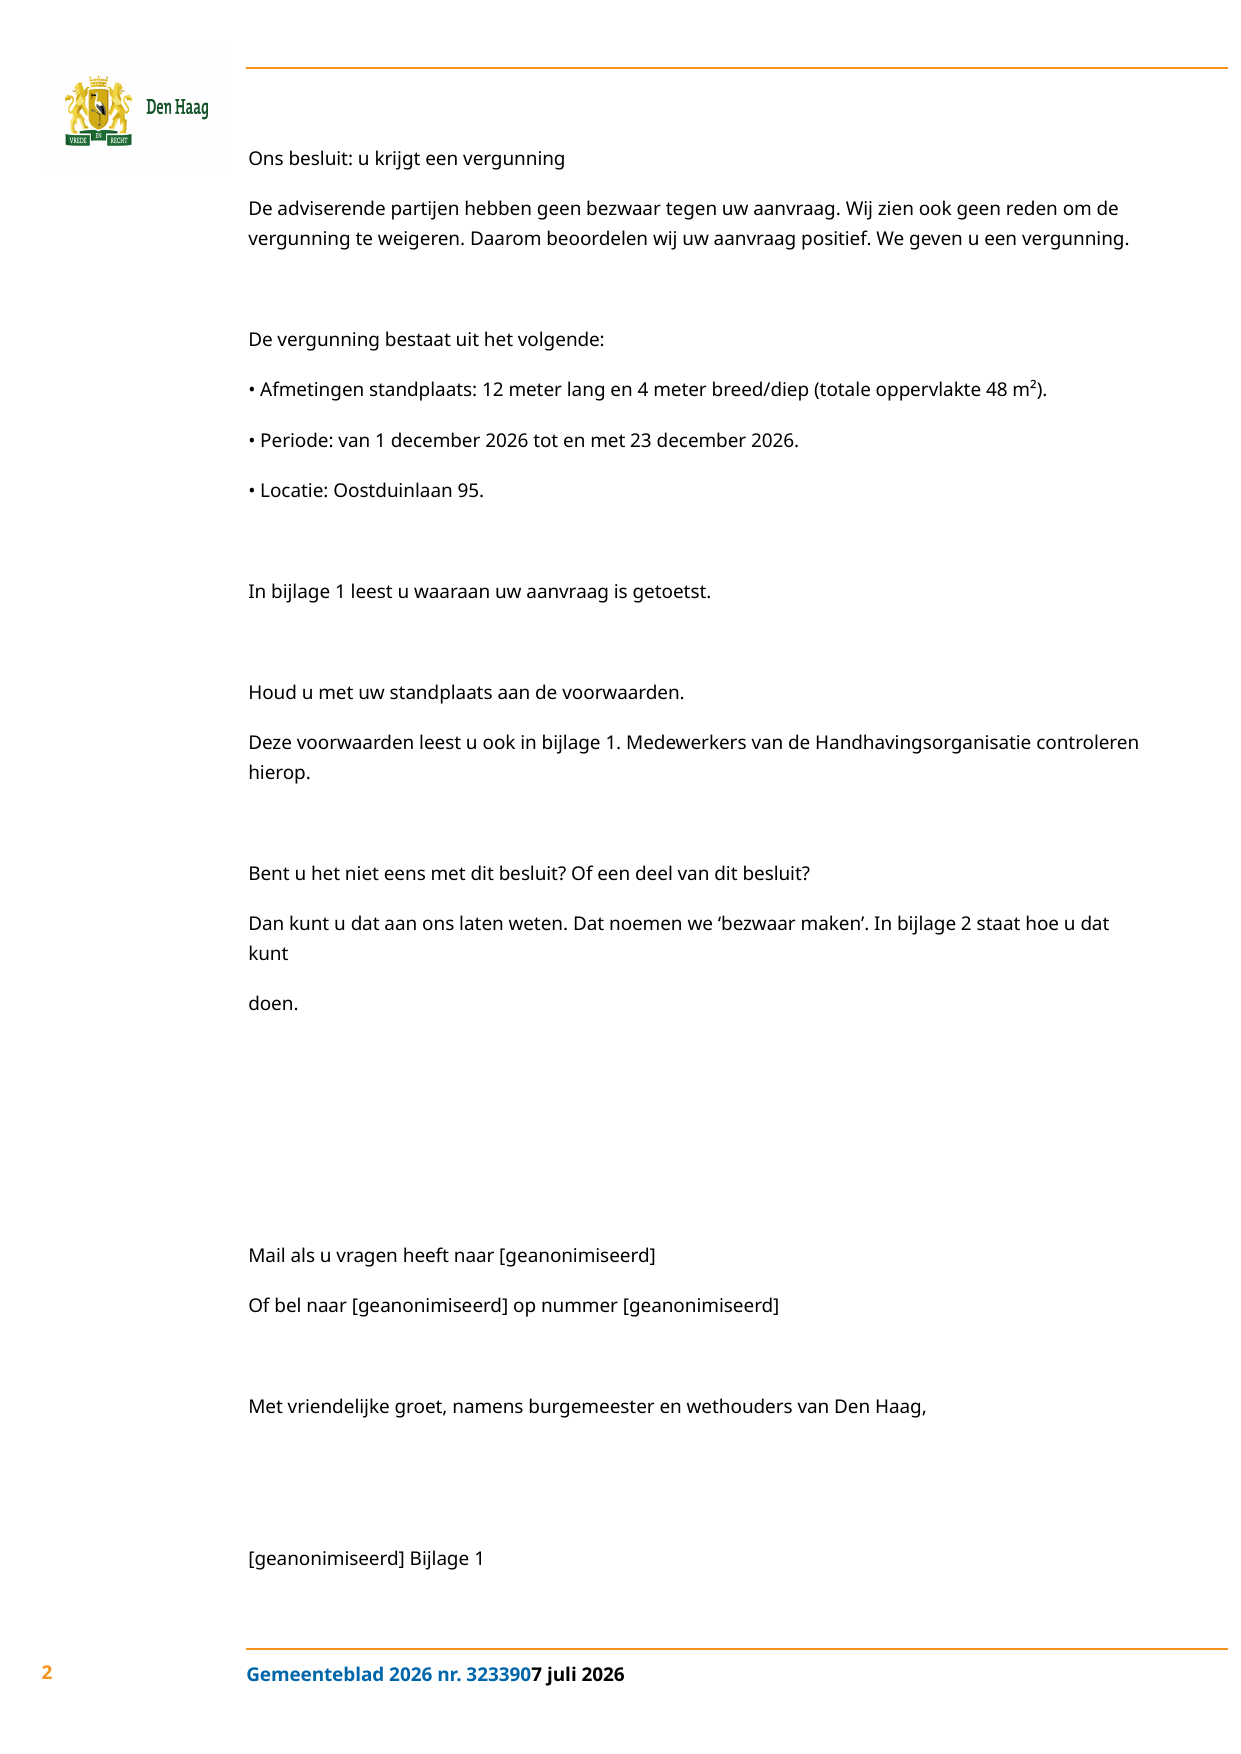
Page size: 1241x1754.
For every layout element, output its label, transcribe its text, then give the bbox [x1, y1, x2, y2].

text Mail als u vragen heeft naar [geanonimiseerd] [248, 1242, 1152, 1268]
text doen. [248, 990, 1152, 1016]
text In bijlage 1 leest u waaraan uw aanvraag is getoetst. [248, 578, 1152, 604]
picture [41, 47, 231, 172]
text De vergunning bestaat uit het volgende: [248, 326, 1152, 352]
text [geanonimiseerd] Bijlage 1 [248, 1545, 1152, 1571]
text De adviserende partijen hebben geen bezwaar tegen uw aanvraag. Wij zien ook geen reden om de vergunning te weigeren. Daarom beoordelen wij uw aanvraag positief. We geven u een vergunning. [248, 196, 1152, 251]
text • Locatie: Oostduinlaan 95. [248, 477, 1152, 503]
text • Afmetingen standplaats: 12 meter lang en 4 meter breed/diep (totale oppervlakte 48 m²). [248, 376, 1152, 402]
text • Periode: van 1 december 2026 tot en met 23 december 2026. [248, 427, 1152, 453]
text Deze voorwaarden leest u ook in bijlage 1. Medewerkers van de Handhavingsorganisatie controleren hierop. [248, 729, 1152, 785]
text Ons besluit: u krijgt een vergunning [248, 145, 1152, 171]
text Met vriendelijke groet, namens burgemeester en wethouders van Den Haag, [248, 1393, 1152, 1419]
text Houd u met uw standplaats aan de voorwaarden. [248, 679, 1152, 705]
text Of bel naar [geanonimiseerd] op nummer [geanonimiseerd] [248, 1293, 1152, 1318]
text Bent u het niet eens met dit besluit? Of een deel van dit besluit? [248, 860, 1152, 886]
text Dan kunt u dat aan ons laten weten. Dat noemen we ‘bezwaar maken’. In bijlage 2 staat hoe u dat kunt [248, 910, 1152, 966]
